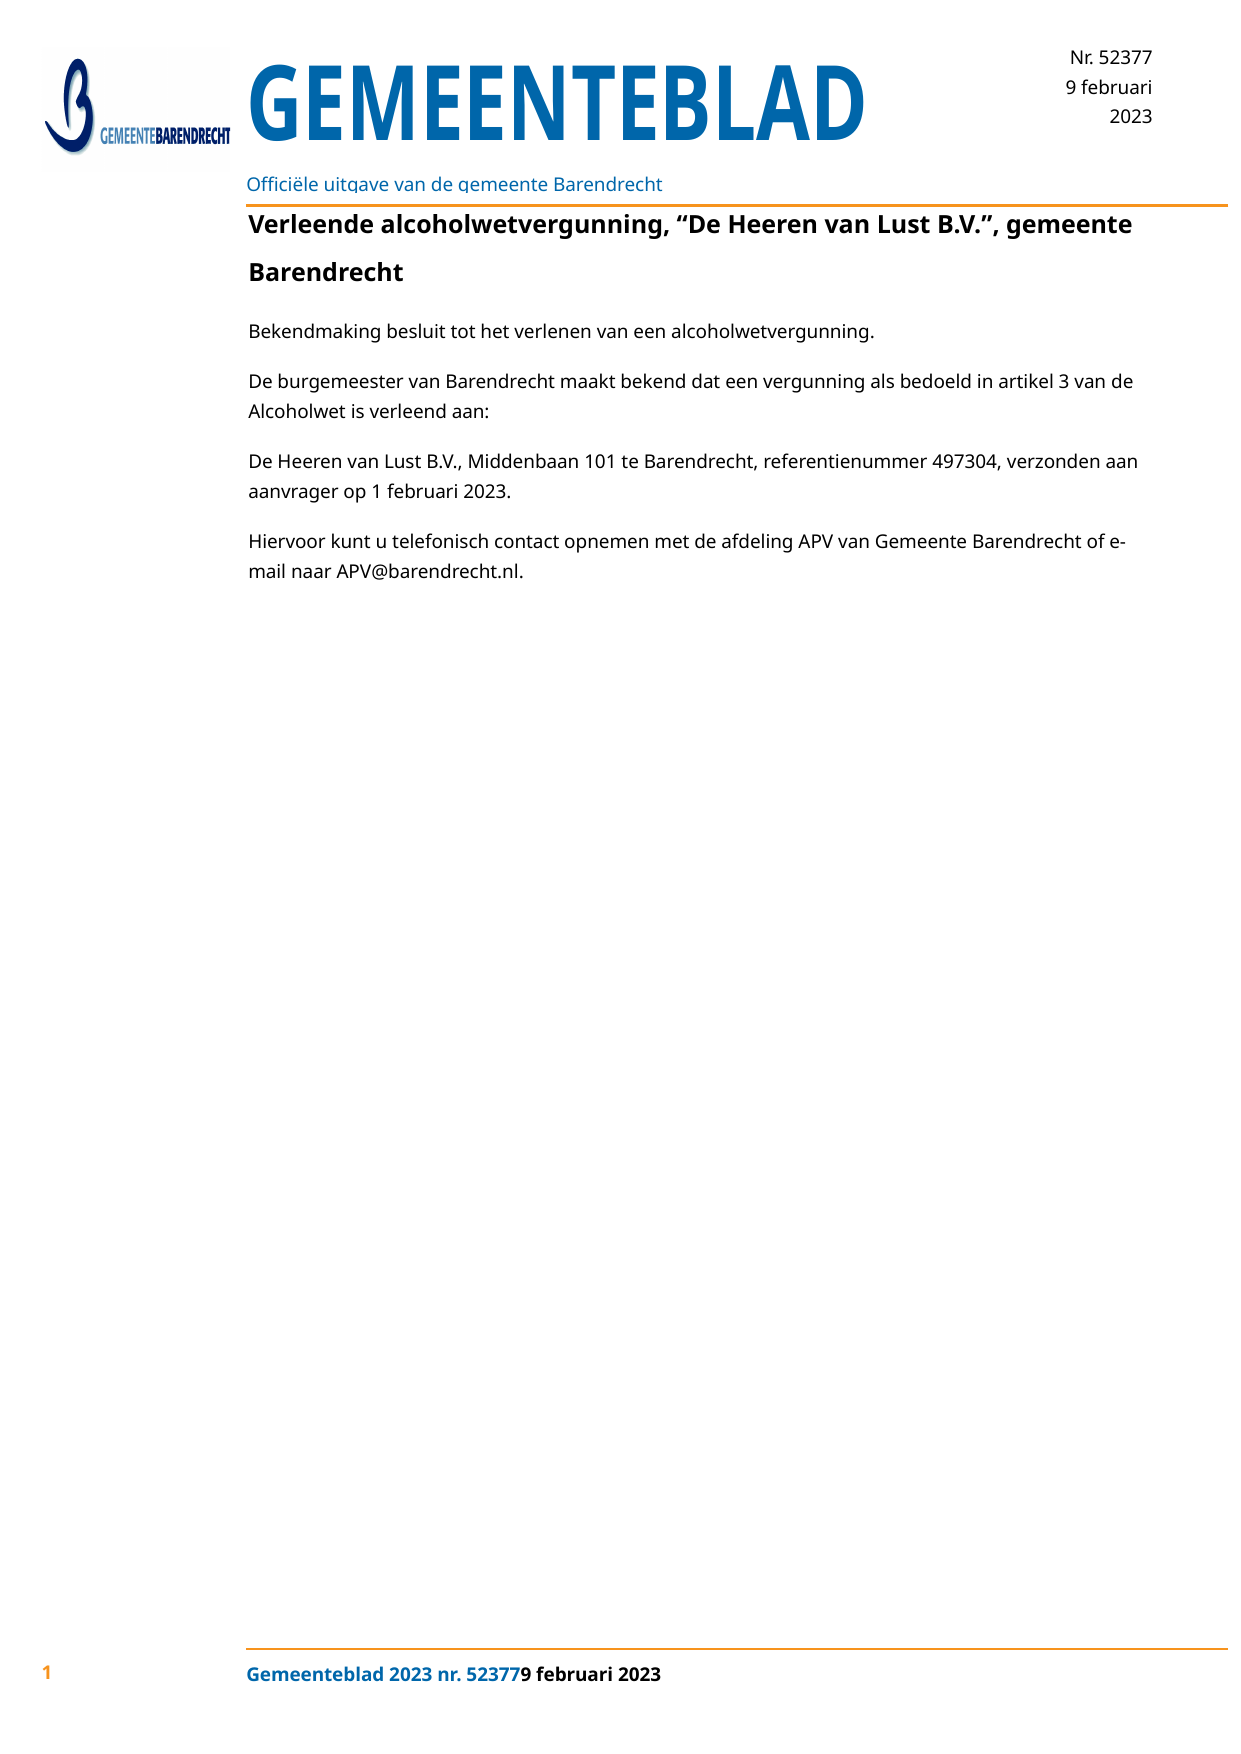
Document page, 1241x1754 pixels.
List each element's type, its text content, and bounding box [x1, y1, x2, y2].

text De Heeren van Lust B.V., Middenbaan 101 te Barendrecht, referentienummer 497304, verzonden aan aanvrager op 1 februari 2023. [248, 448, 1152, 504]
text Verleende alcoholwetvergunning, “De Heeren van Lust B.V.”, gemeente Barendrecht [248, 207, 1152, 288]
text Bekendmaking besluit tot het verlenen van een alcoholwetvergunning. [248, 318, 1152, 344]
picture [41, 47, 231, 172]
text Hiervoor kunt u telefonisch contact opnemen met de afdeling APV van Gemeente Barendrecht of e-mail naar APV@barendrecht.nl. [248, 528, 1152, 584]
text De burgemeester van Barendrecht maakt bekend dat een vergunning als bedoeld in artikel 3 van de Alcoholwet is verleend aan: [248, 368, 1152, 424]
